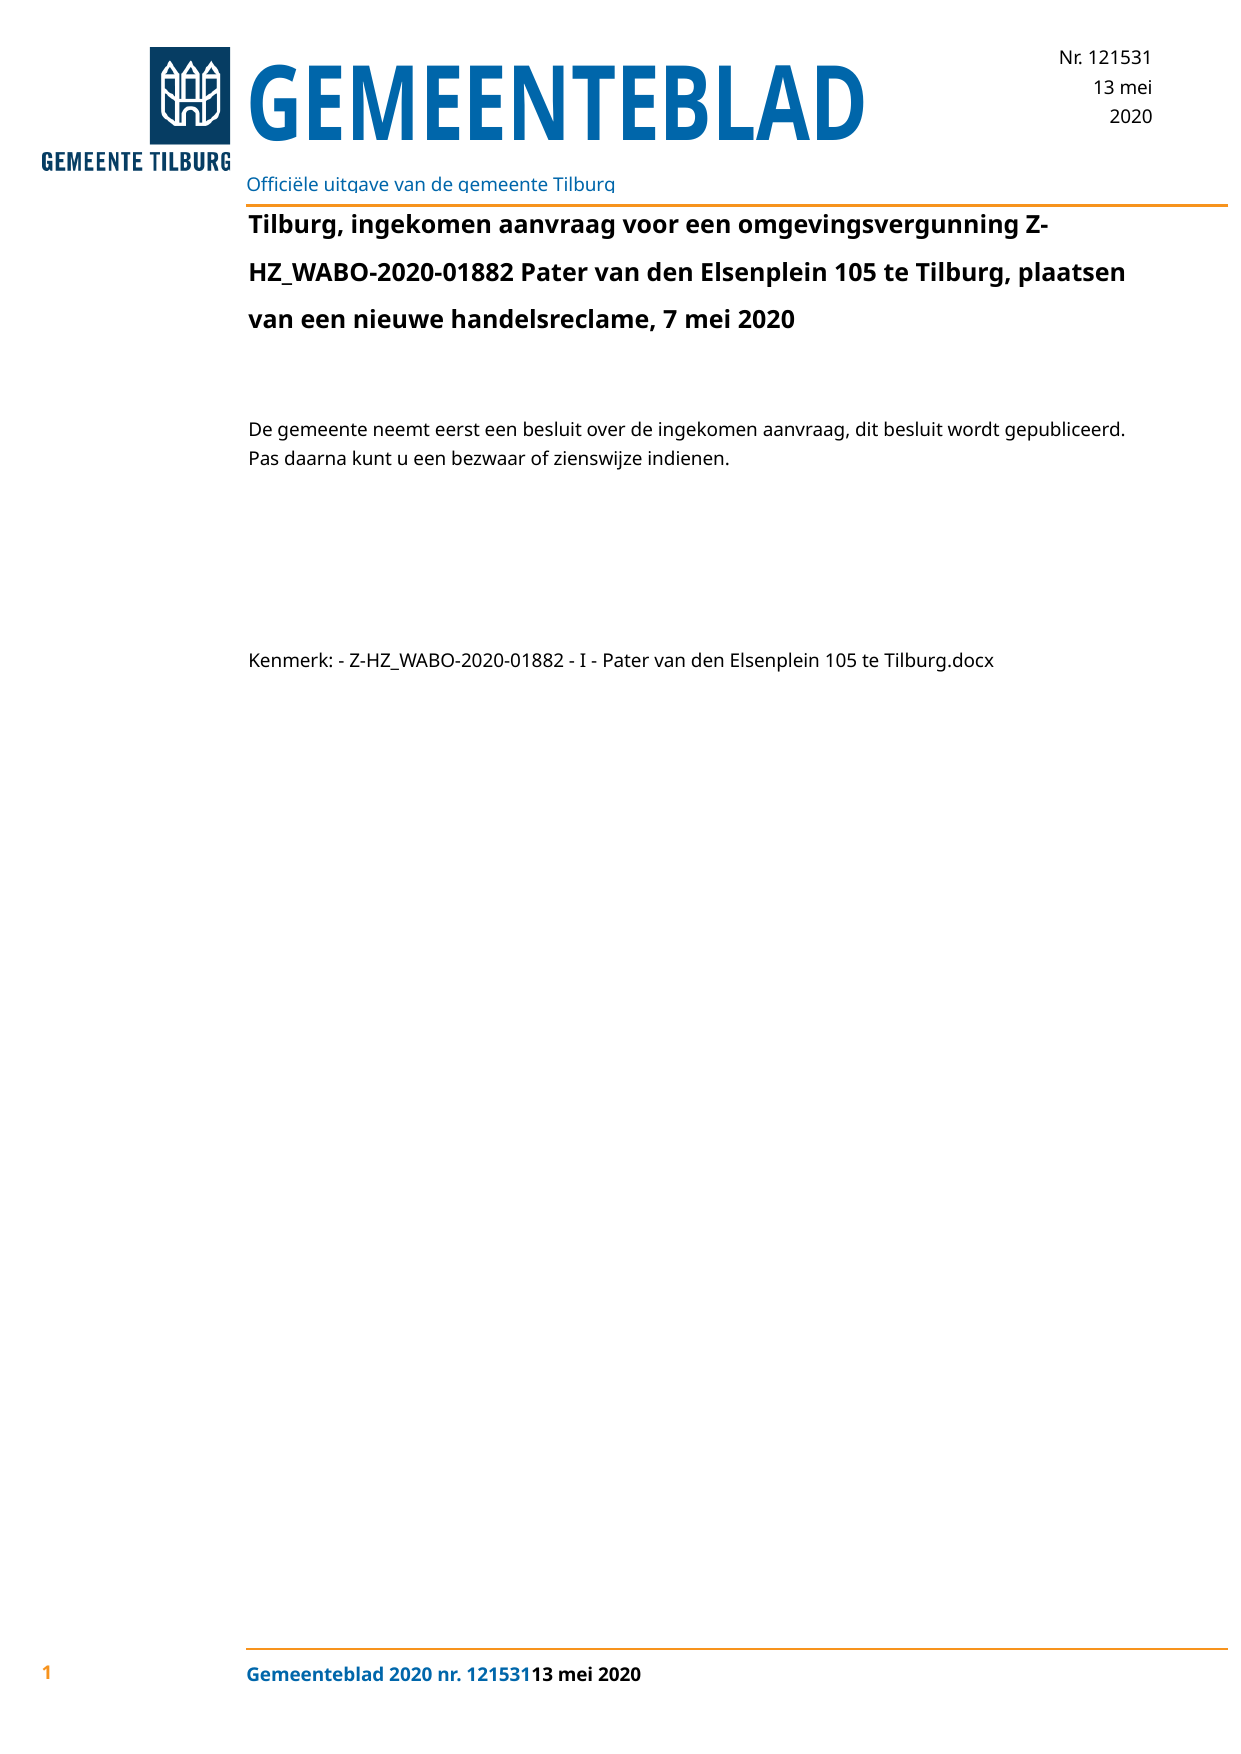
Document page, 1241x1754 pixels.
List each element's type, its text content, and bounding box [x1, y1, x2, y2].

picture [41, 47, 231, 172]
text Tilburg, ingekomen aanvraag voor een omgevingsvergunning Z-HZ_WABO-2020-01882 Pater van den Elsenplein 105 te Tilburg, plaatsen van een nieuwe handelsreclame, 7 mei 2020 [248, 207, 1152, 336]
text Kenmerk: - Z-HZ_WABO-2020-01882 - I - Pater van den Elsenplein 105 te Tilburg.docx [248, 647, 1152, 673]
text De gemeente neemt eerst een besluit over de ingekomen aanvraag, dit besluit wordt gepubliceerd. Pas daarna kunt u een bezwaar of zienswijze indienen. [248, 416, 1152, 471]
